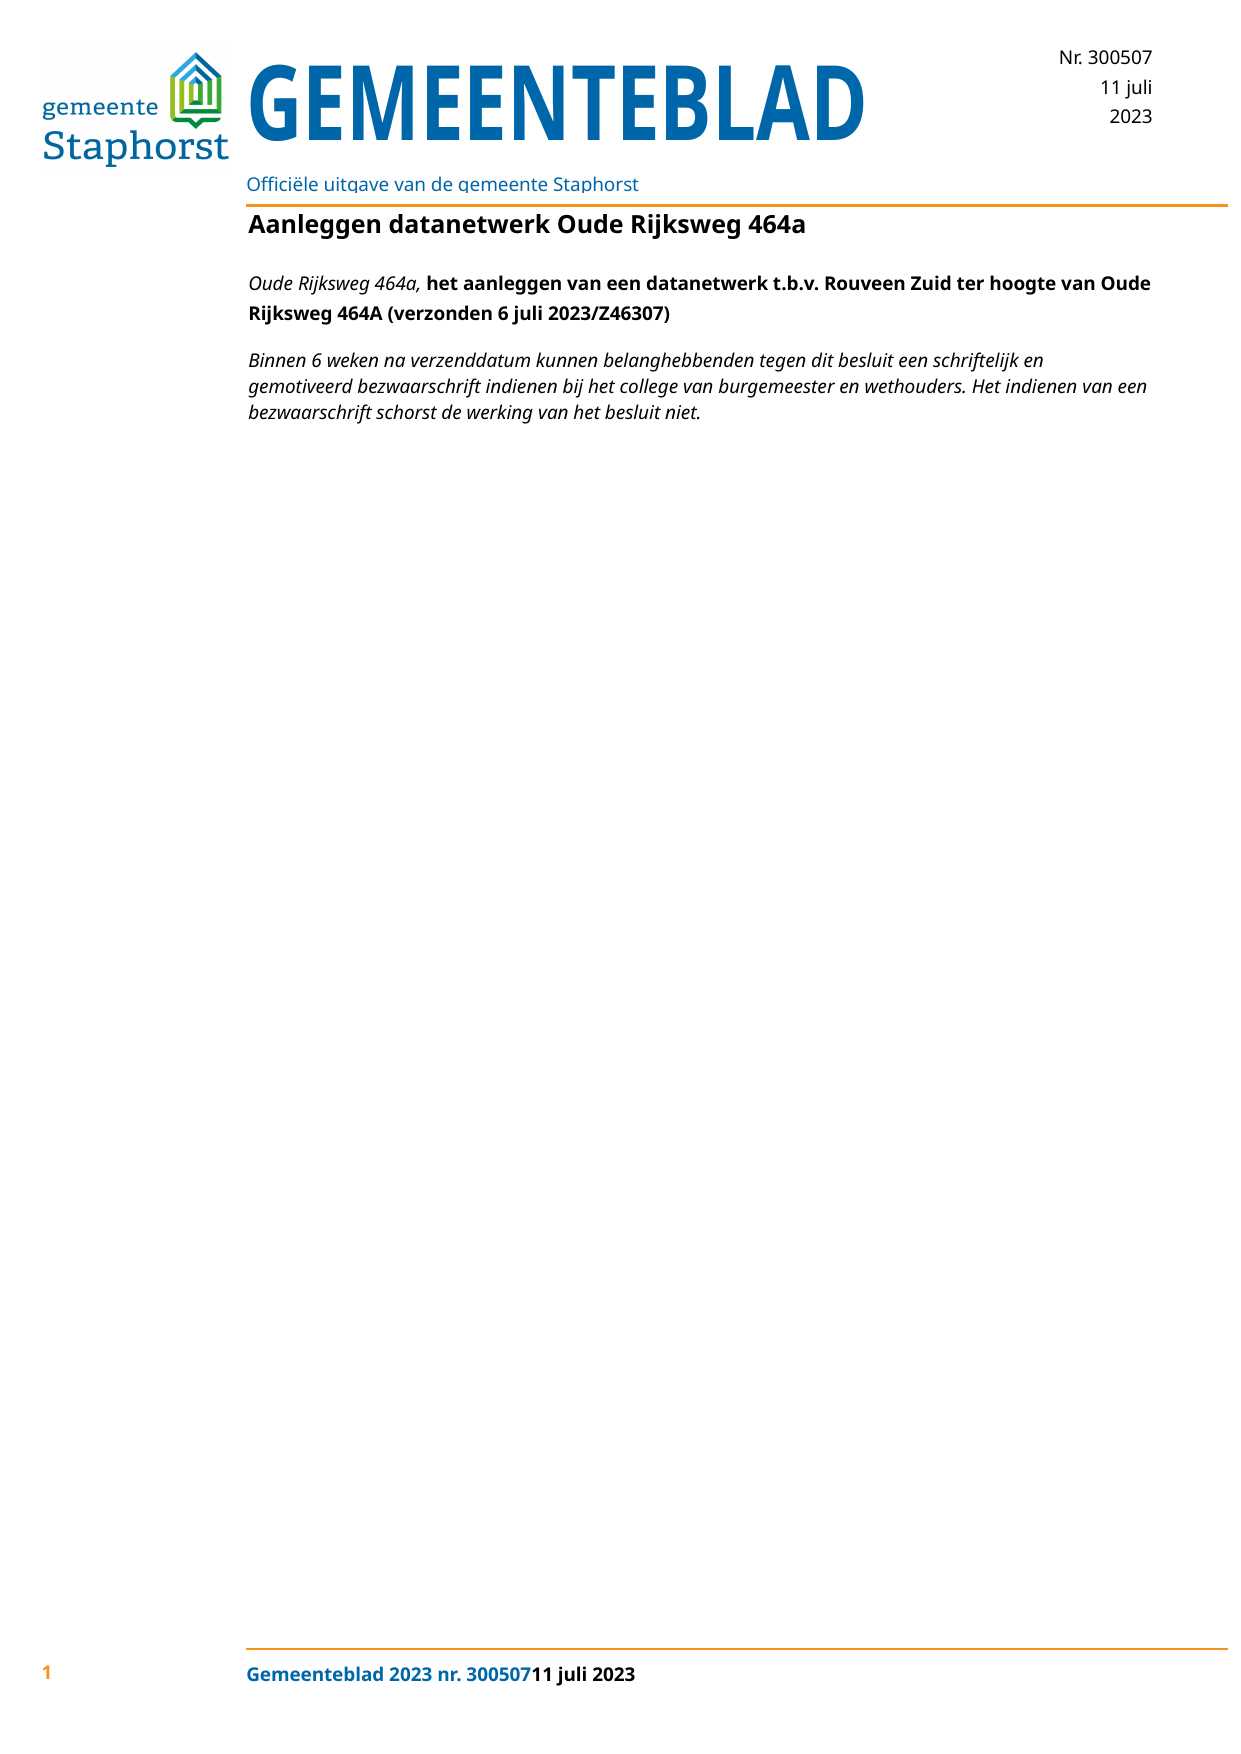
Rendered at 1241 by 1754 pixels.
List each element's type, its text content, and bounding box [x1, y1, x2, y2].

text Oude Rijksweg 464a, het aanleggen van een datanetwerk t.b.v. Rouveen Zuid ter hoogte van Oude Rijksweg 464A (verzonden 6 juli 2023/Z46307) [248, 270, 1152, 326]
text Binnen 6 weken na verzenddatum kunnen belanghebbenden tegen dit besluit een schriftelijk en gemotiveerd bezwaarschrift indienen bij het college van burgemeester en wethouders. Het indienen van een bezwaarschrift schorst de werking van het besluit niet. [248, 348, 1152, 425]
text Aanleggen datanetwerk Oude Rijksweg 464a [248, 207, 1152, 241]
picture [41, 47, 231, 172]
